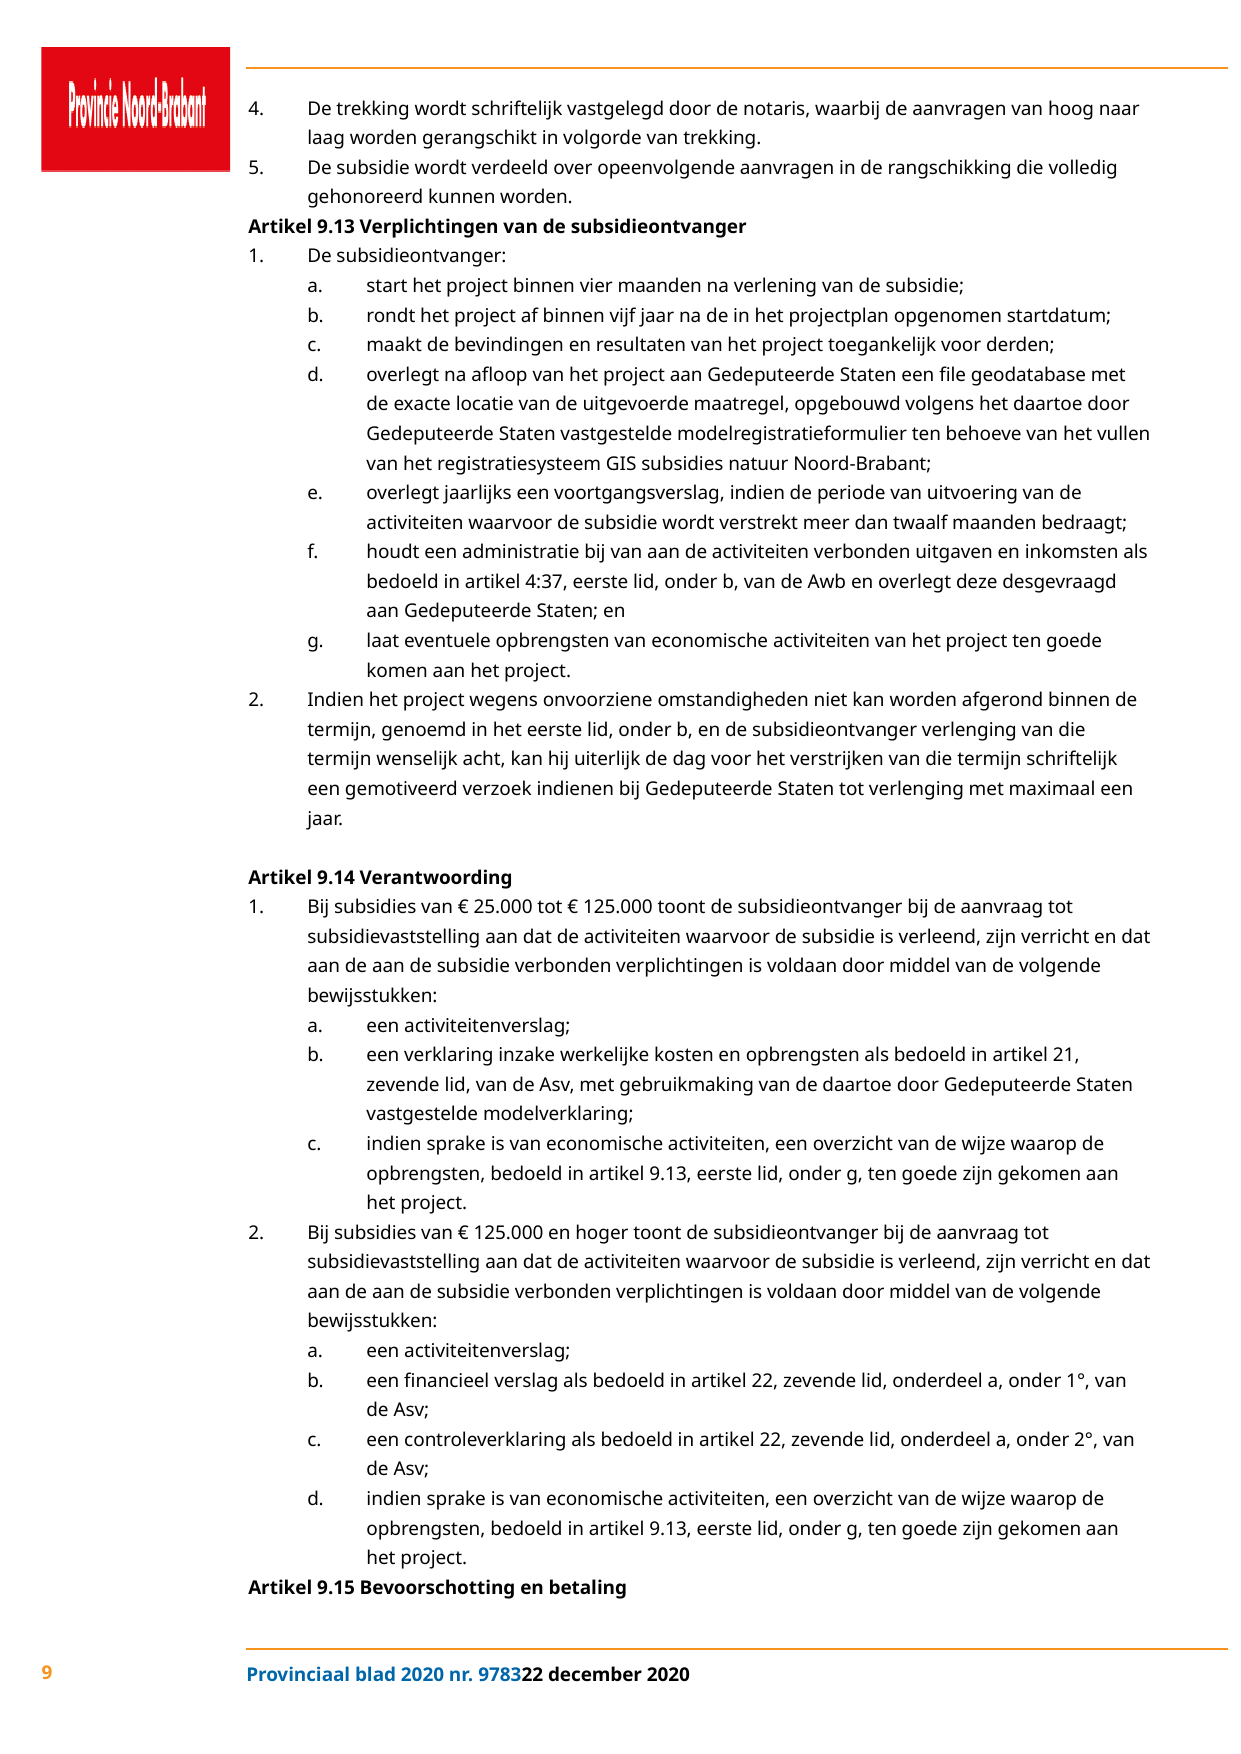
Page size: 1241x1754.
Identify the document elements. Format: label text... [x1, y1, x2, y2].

list een verklaring inzake werkelijke kosten en opbrengsten als bedoeld in artikel 21, zevende lid, van de Asv, met gebruikmaking van de daartoe door Gedeputeerde Staten vastgestelde modelverklaring; [307, 1041, 1152, 1126]
list een activiteitenverslag; [307, 1337, 1152, 1363]
text Artikel 9.15 Bevoorschotting en betaling [248, 1574, 1152, 1600]
list De subsidieontvanger: [248, 243, 1152, 268]
list houdt een administratie bij van aan de activiteiten verbonden uitgaven en inkomsten als bedoeld in artikel 4:37, eerste lid, onder b, van de Awb en overlegt deze desgevraagd aan Gedeputeerde Staten; en [307, 538, 1152, 623]
list Indien het project wegens onvoorziene omstandigheden niet kan worden afgerond binnen de termijn, genoemd in het eerste lid, onder b, en de subsidieontvanger verlenging van die termijn wenselijk acht, kan hij uiterlijk de dag voor het verstrijken van die termijn schriftelijk een gemotiveerd verzoek indienen bij Gedeputeerde Staten tot verlenging met maximaal een jaar. [248, 686, 1152, 831]
list een activiteitenverslag; [307, 1012, 1152, 1038]
picture [41, 47, 231, 172]
list overlegt jaarlijks een voortgangsverslag, indien de periode van uitvoering van de activiteiten waarvoor de subsidie wordt verstrekt meer dan twaalf maanden bedraagt; [307, 479, 1152, 535]
list Bij subsidies van € 25.000 tot € 125.000 toont de subsidieontvanger bij de aanvraag tot subsidievaststelling aan dat de activiteiten waarvoor de subsidie is verleend, zijn verricht en dat aan de aan de subsidie verbonden verplichtingen is voldaan door middel van de volgende bewijsstukken: [248, 893, 1152, 1008]
list start het project binnen vier maanden na verlening van de subsidie; [307, 272, 1152, 298]
list rondt het project af binnen vijf jaar na de in het projectplan opgenomen startdatum; [307, 302, 1152, 328]
list De subsidie wordt verdeeld over opeenvolgende aanvragen in de rangschikking die volledig gehonoreerd kunnen worden. [248, 154, 1152, 209]
list De trekking wordt schriftelijk vastgelegd door de notaris, waarbij de aanvragen van hoog naar laag worden gerangschikt in volgorde van trekking. [248, 95, 1152, 150]
text Artikel 9.13 Verplichtingen van de subsidieontvanger [248, 213, 1152, 239]
list laat eventuele opbrengsten van economische activiteiten van het project ten goede komen aan het project. [307, 627, 1152, 683]
text Artikel 9.14 Verantwoording [248, 864, 1152, 890]
list maakt de bevindingen en resultaten van het project toegankelijk voor derden; [307, 331, 1152, 357]
list indien sprake is van economische activiteiten, een overzicht van de wijze waarop de opbrengsten, bedoeld in artikel 9.13, eerste lid, onder g, ten goede zijn gekomen aan het project. [307, 1130, 1152, 1215]
list overlegt na afloop van het project aan Gedeputeerde Staten een file geodatabase met de exacte locatie van de uitgevoerde maatregel, opgebouwd volgens het daartoe door Gedeputeerde Staten vastgestelde modelregistratieformulier ten behoeve van het vullen van het registratiesysteem GIS subsidies natuur Noord-Brabant; [307, 361, 1152, 476]
list indien sprake is van economische activiteiten, een overzicht van de wijze waarop de opbrengsten, bedoeld in artikel 9.13, eerste lid, onder g, ten goede zijn gekomen aan het project. [307, 1485, 1152, 1570]
list een financieel verslag als bedoeld in artikel 22, zevende lid, onderdeel a, onder 1°, van de Asv; [307, 1367, 1152, 1422]
list Bij subsidies van € 125.000 en hoger toont de subsidieontvanger bij de aanvraag tot subsidievaststelling aan dat de activiteiten waarvoor de subsidie is verleend, zijn verricht en dat aan de aan de subsidie verbonden verplichtingen is voldaan door middel van de volgende bewijsstukken: [248, 1219, 1152, 1333]
list een controleverklaring als bedoeld in artikel 22, zevende lid, onderdeel a, onder 2°, van de Asv; [307, 1426, 1152, 1481]
